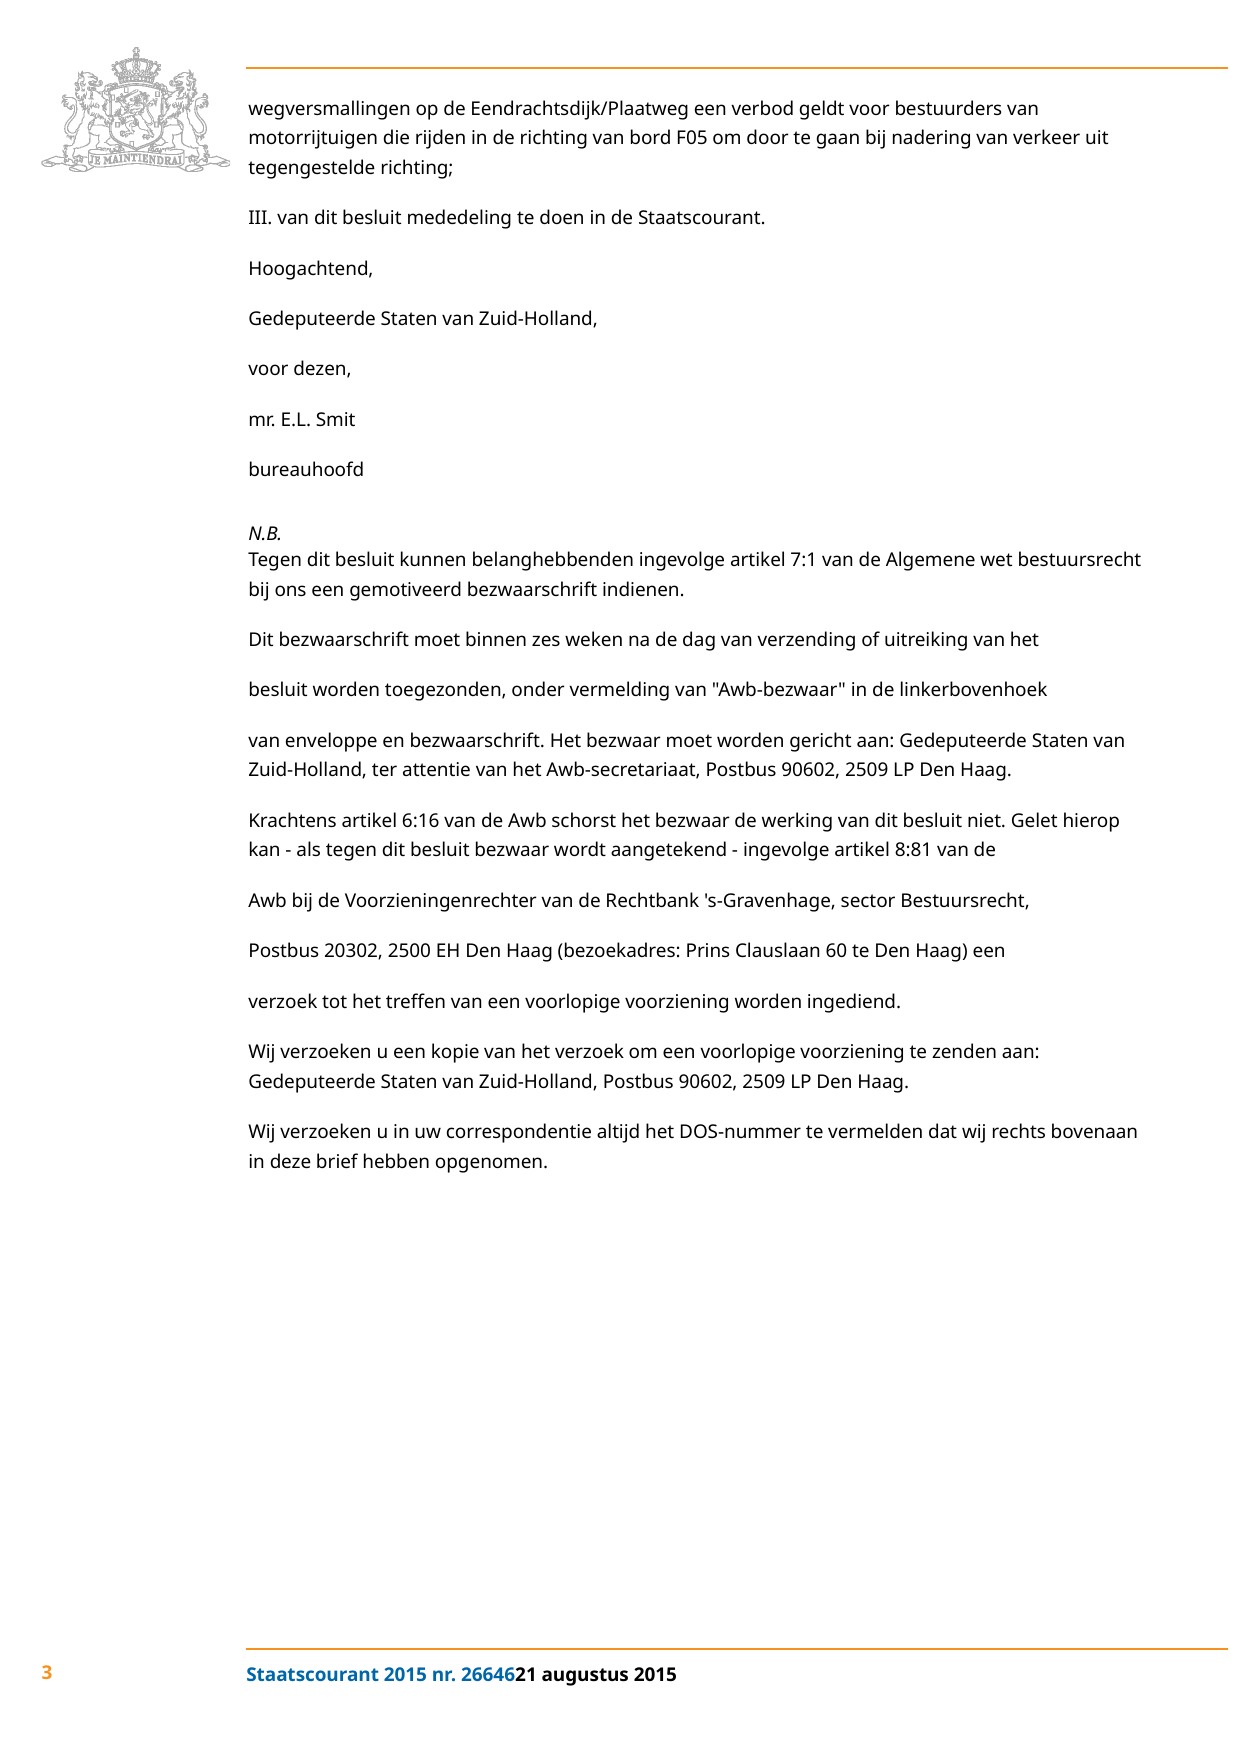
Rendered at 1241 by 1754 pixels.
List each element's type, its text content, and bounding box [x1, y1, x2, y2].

text wegversmallingen op de Eendrachtsdijk/Plaatweg een verbod geldt voor bestuurders van motorrijtuigen die rijden in de richting van bord F05 om door te gaan bij nadering van verkeer uit tegengestelde richting; [248, 95, 1152, 180]
text Postbus 20302, 2500 EH Den Haag (bezoekadres: Prins Clauslaan 60 te Den Haag) een [248, 937, 1152, 963]
picture [41, 47, 231, 172]
text N.B. [248, 520, 1152, 546]
text verzoek tot het treffen van een voorlopige voorziening worden ingediend. [248, 988, 1152, 1013]
text Wij verzoeken u in uw correspondentie altijd het DOS-nummer te vermelden dat wij rechts bovenaan in deze brief hebben opgenomen. [248, 1118, 1152, 1173]
text besluit worden toegezonden, onder vermelding van "Awb-bezwaar" in de linkerbovenhoek [248, 677, 1152, 702]
text Gedeputeerde Staten van Zuid-Holland, [248, 305, 1152, 331]
text Wij verzoeken u een kopie van het verzoek om een voorlopige voorziening te zenden aan: Gedeputeerde Staten van Zuid-Holland, Postbus 90602, 2509 LP Den Haag. [248, 1038, 1152, 1093]
text Hoogachtend, [248, 255, 1152, 281]
text Krachtens artikel 6:16 van de Awb schorst het bezwaar de werking van dit besluit niet. Gelet hierop kan - als tegen dit besluit bezwaar wordt aangetekend - ingevolge artikel 8:81 van de [248, 807, 1152, 862]
text bureauhoofd [248, 456, 1152, 482]
text van enveloppe en bezwaarschrift. Het bezwaar moet worden gericht aan: Gedeputeerde Staten van Zuid-Holland, ter attentie van het Awb-secretariaat, Postbus 90602, 2509 LP Den Haag. [248, 727, 1152, 782]
text Awb bij de Voorzieningenrechter van de Rechtbank 's-Gravenhage, sector Bestuursrecht, [248, 887, 1152, 913]
text mr. E.L. Smit [248, 406, 1152, 432]
text Dit bezwaarschrift moet binnen zes weken na de dag van verzending of uitreiking van het [248, 626, 1152, 652]
text voor dezen, [248, 356, 1152, 381]
text III. van dit besluit mededeling te doen in de Staatscourant. [248, 204, 1152, 230]
text Tegen dit besluit kunnen belanghebbenden ingevolge artikel 7:1 van de Algemene wet bestuursrecht bij ons een gemotiveerd bezwaarschrift indienen. [248, 546, 1152, 601]
